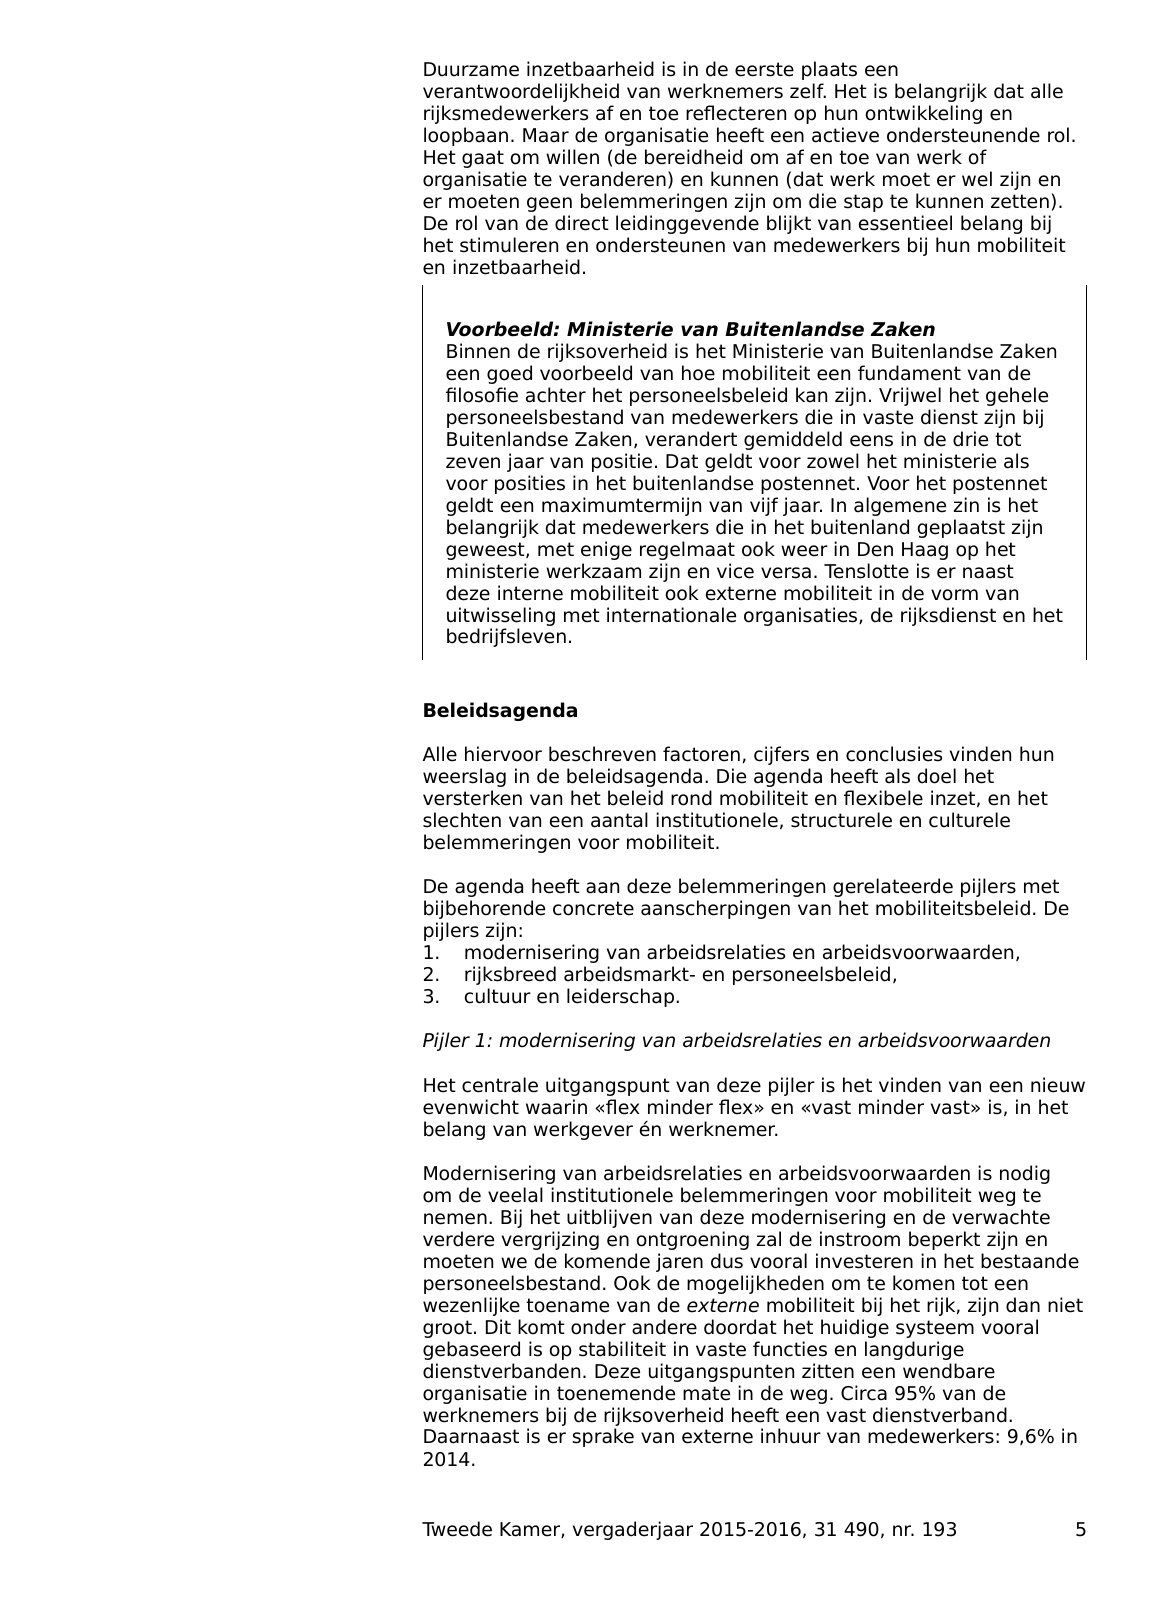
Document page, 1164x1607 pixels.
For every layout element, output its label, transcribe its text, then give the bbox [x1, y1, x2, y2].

text Modernisering van arbeidsrelaties en arbeidsvoorwaarden is nodig om de veelal institutionele belemmeringen voor mobiliteit weg te nemen. Bij het uitblijven van deze modernisering en de verwachte verdere vergrijzing en ontgroening zal de instroom beperkt zijn en moeten we de komende jaren dus vooral investeren in het bestaande personeelsbestand. Ook de mogelijkheden om te komen tot een wezenlijke toename van de externe mobiliteit bij het rijk, zijn dan niet groot. Dit komt onder andere doordat het huidige systeem vooral gebaseerd is op stabiliteit in vaste functies en langdurige dienstverbanden. Deze uitgangspunten zitten een wendbare organisatie in toenemende mate in de weg. Circa 95% van de werknemers bij de rijksoverheid heeft een vast dienstverband. Daarnaast is er sprake van externe inhuur van medewerkers: 9,6% in 2014. [422, 1163, 1087, 1470]
text 1. modernisering van arbeidsrelaties en arbeidsvoorwaarden, [422, 942, 1087, 964]
text De agenda heeft aan deze belemmeringen gerelateerde pijlers met bijbehorende concrete aanscherpingen van het mobiliteitsbeleid. De pijlers zijn: [422, 876, 1087, 942]
subtitle Beleidsagenda [422, 700, 1087, 722]
text Duurzame inzetbaarheid is in de eerste plaats een verantwoordelijkheid van werknemers zelf. Het is belangrijk dat alle rijksmedewerkers af en toe reflecteren op hun ontwikkeling en loopbaan. Maar de organisatie heeft een actieve ondersteunende rol. Het gaat om willen (de bereidheid om af en toe van werk of organisatie te veranderen) en kunnen (dat werk moet er wel zijn en er moeten geen belemmeringen zijn om die stap te kunnen zetten). De rol van de direct leidinggevende blijkt van essentieel belang bij het stimuleren en ondersteunen van medewerkers bij hun mobiliteit en inzetbaarheid. [422, 59, 1087, 279]
table_header Voorbeeld: Ministerie van Buitenlandse Zaken Binnen de rijksoverheid is het Ministerie van Buitenlandse Zaken een goed voorbeeld van hoe mobiliteit een fundament van de filosofie achter het personeelsbeleid kan zijn. Vrijwel het gehele personeelsbestand van medewerkers die in vaste dienst zijn bij Buitenlandse Zaken, verandert gemiddeld eens in de drie tot zeven jaar van positie. Dat geldt voor zowel het ministerie als voor posities in het buitenlandse postennet. Voor het postennet geldt een maximumtermijn van vijf jaar. In algemene zin is het belangrijk dat medewerkers die in het buitenland geplaatst zijn geweest, met enige regelmaat ook weer in Den Haag op het ministerie werkzaam zijn en vice versa. Tenslotte is er naast deze interne mobiliteit ook externe mobiliteit in de vorm van uitwisseling met internationale organisaties, de rijksdienst en het bedrijfsleven. [423, 285, 1086, 660]
text Het centrale uitgangspunt van deze pijler is het vinden van een nieuw evenwicht waarin «flex minder flex» en «vast minder vast» is, in het belang van werkgever én werknemer. [422, 1074, 1087, 1141]
text Alle hiervoor beschreven factoren, cijfers en conclusies vinden hun weerslag in de beleidsagenda. Die agenda heeft als doel het versterken van het beleid rond mobiliteit en flexibele inzet, en het slechten van een aantal institutionele, structurele en culturele belemmeringen voor mobiliteit. [422, 744, 1087, 854]
text 3. cultuur en leiderschap. [422, 986, 1087, 1008]
subtitle Pijler 1: modernisering van arbeidsrelaties en arbeidsvoorwaarden [422, 1030, 1087, 1052]
text 2. rijksbreed arbeidsmarkt- en personeelsbeleid, [422, 964, 1087, 986]
